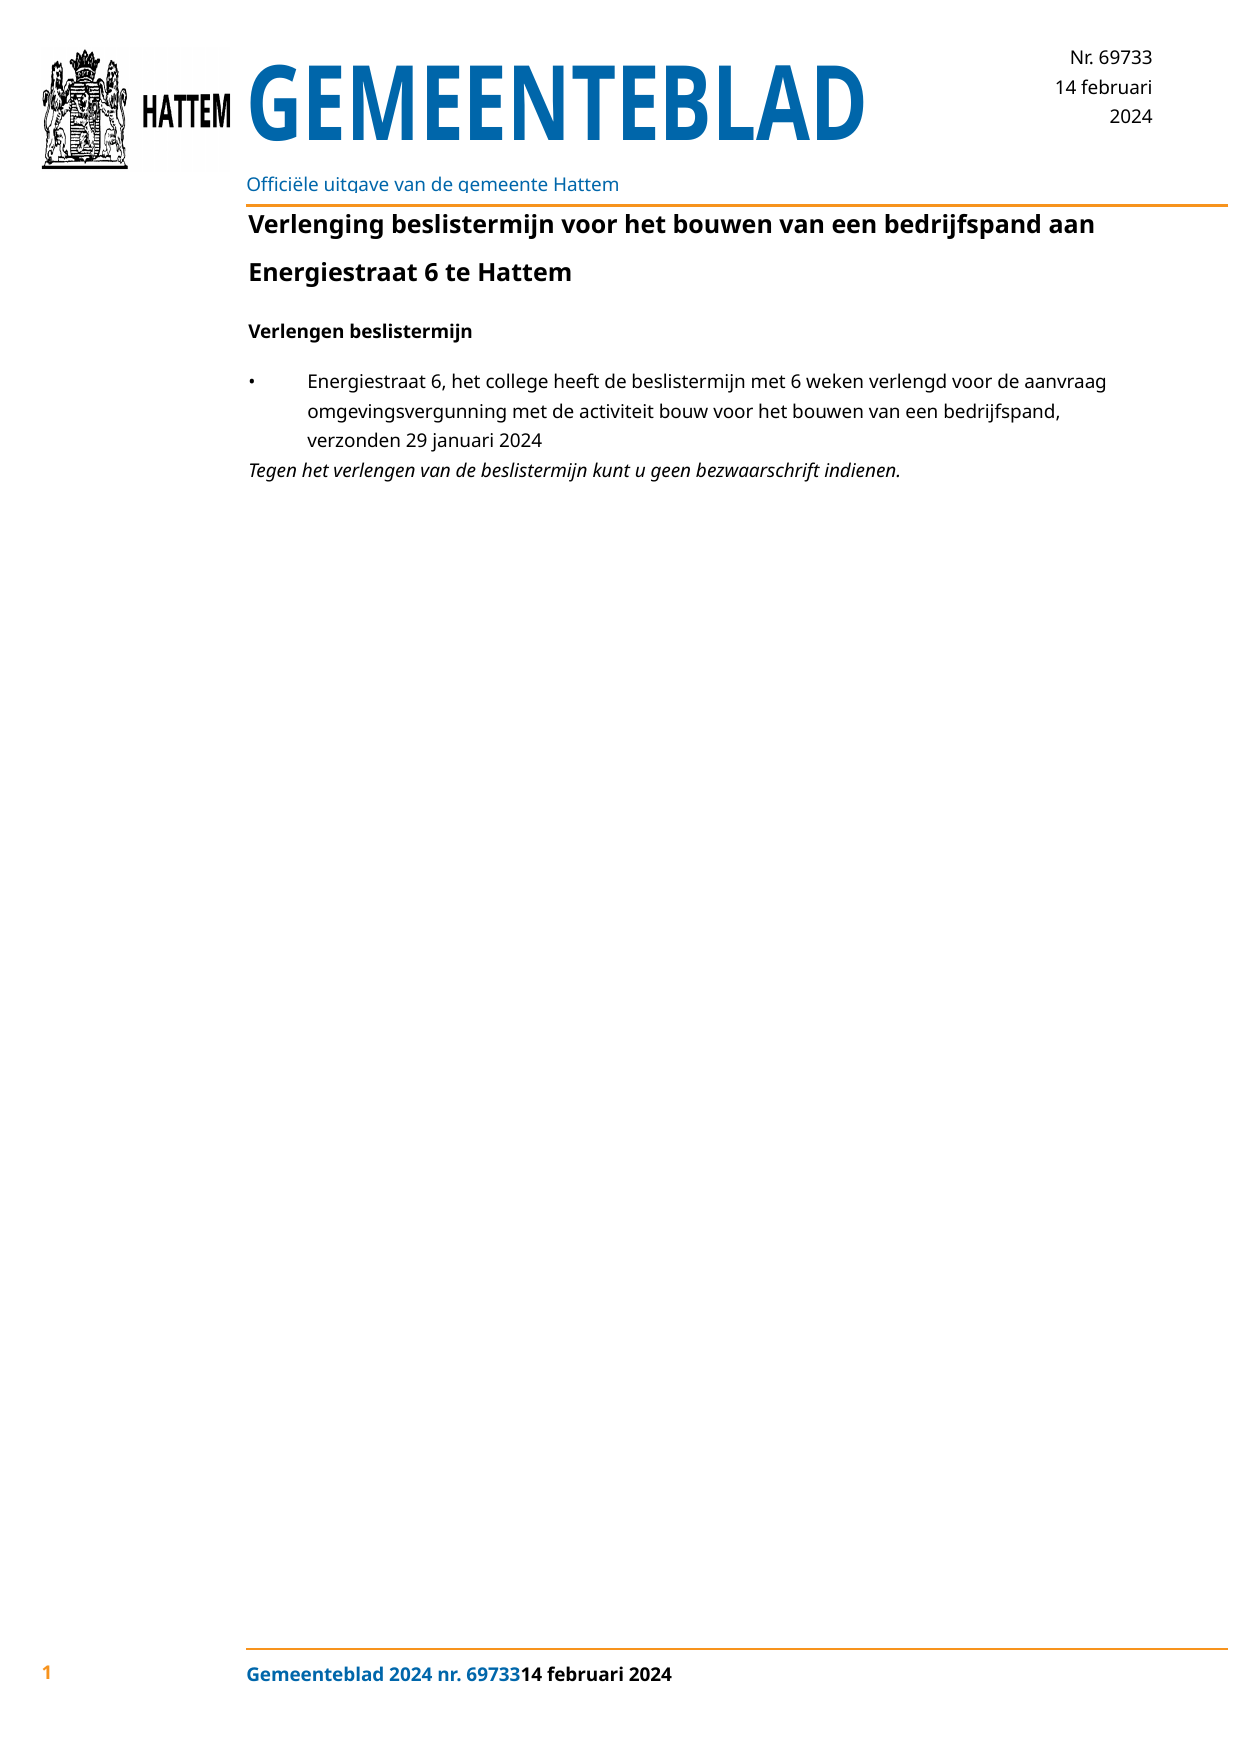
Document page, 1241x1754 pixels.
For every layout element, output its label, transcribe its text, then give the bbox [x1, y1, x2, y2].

list Energiestraat 6, het college heeft de beslistermijn met 6 weken verlengd voor de aanvraag omgevingsvergunning met de activiteit bouw voor het bouwen van een bedrijfspand, verzonden 29 januari 2024 [248, 368, 1152, 453]
picture [41, 47, 231, 172]
text Verlengen beslistermijn [248, 318, 1152, 344]
text Tegen het verlengen van de beslistermijn kunt u geen bezwaarschrift indienen. [248, 457, 1152, 483]
text Verlenging beslistermijn voor het bouwen van een bedrijfspand aan Energiestraat 6 te Hattem [248, 207, 1152, 288]
